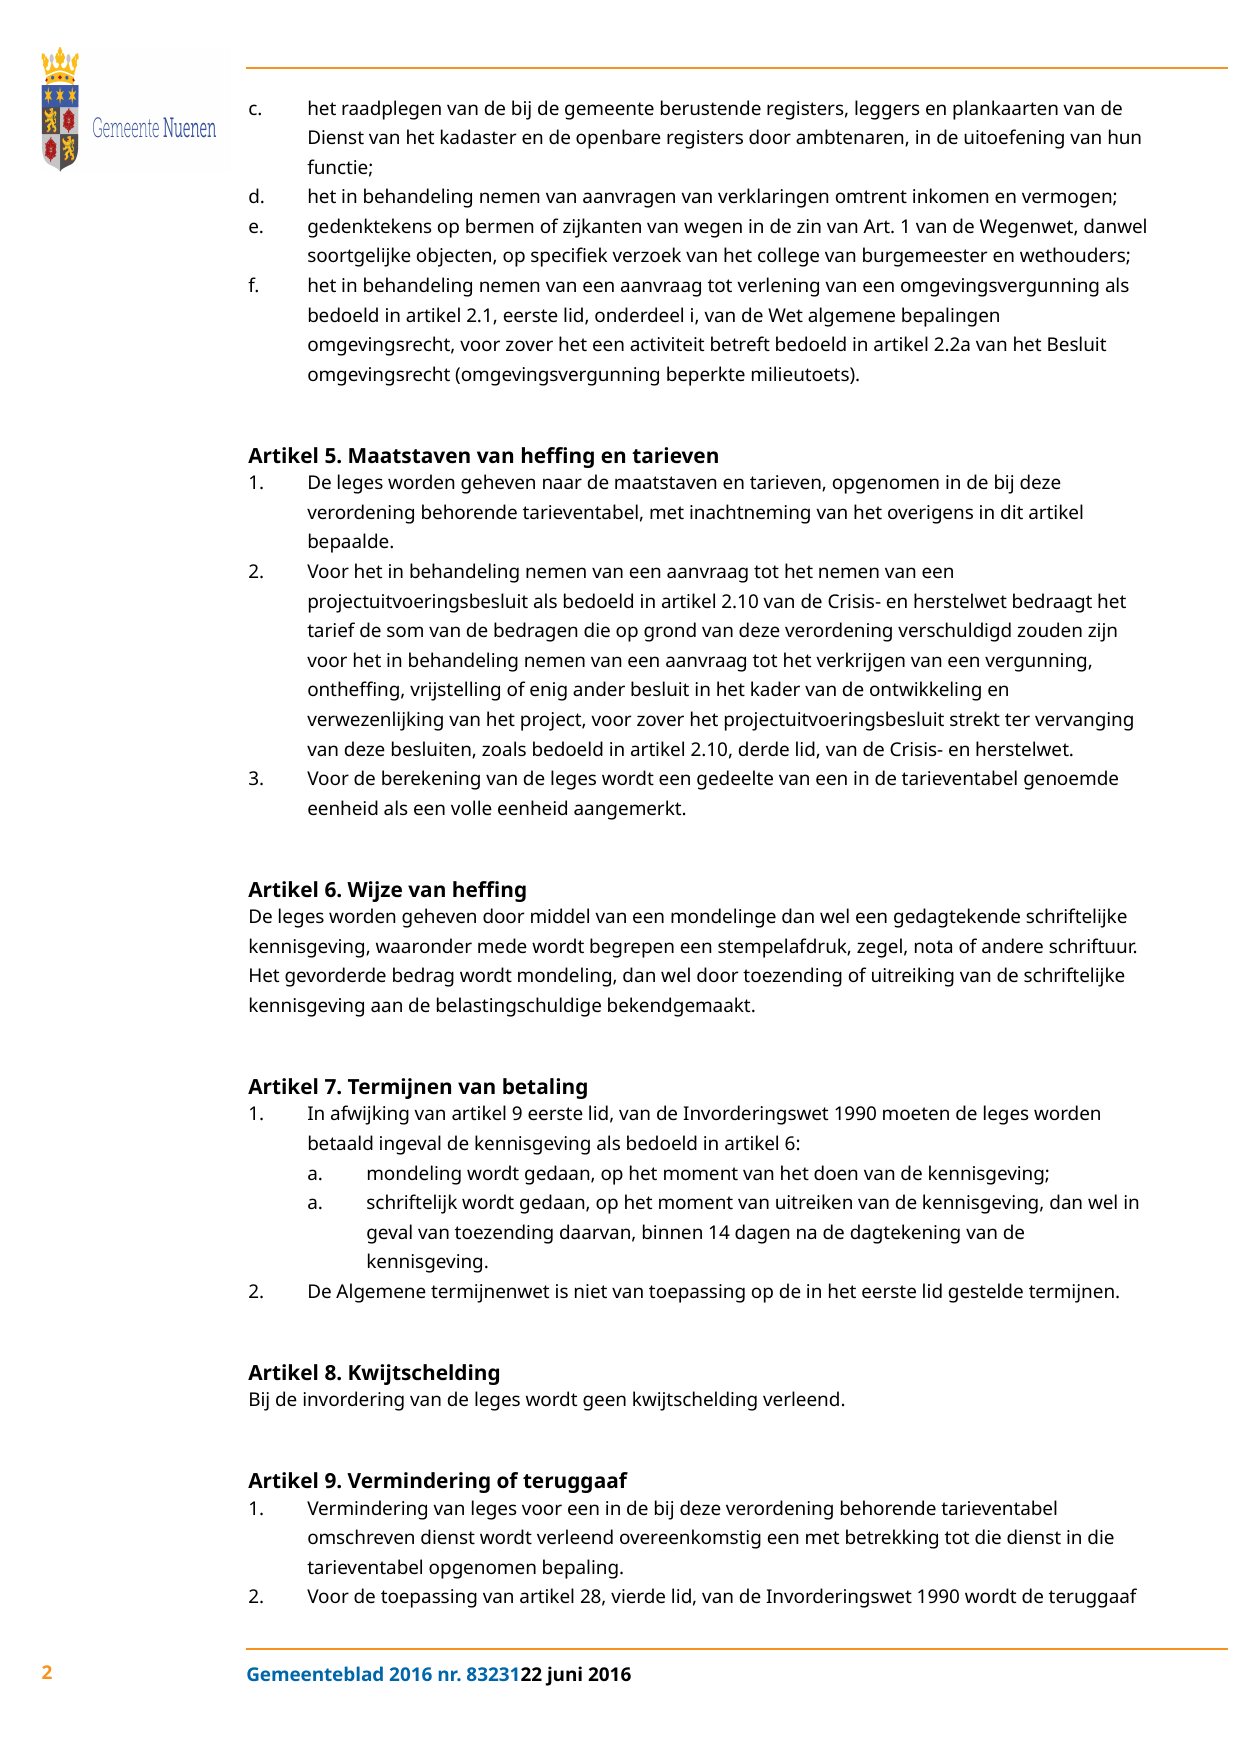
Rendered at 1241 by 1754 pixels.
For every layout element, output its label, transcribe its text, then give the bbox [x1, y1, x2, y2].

list het in behandeling nemen van aanvragen van verklaringen omtrent inkomen en vermogen; [248, 183, 1152, 209]
picture [41, 47, 231, 172]
text Bij de invordering van de leges wordt geen kwijtschelding verleend. [248, 1386, 1152, 1412]
list Voor de toepassing van artikel 28, vierde lid, van de Invorderingswet 1990 wordt de teruggaaf [248, 1584, 1152, 1609]
list Vermindering van leges voor een in de bij deze verordening behorende tarieventabel omschreven dienst wordt verleend overeenkomstig een met betrekking tot die dienst in die tarieventabel opgenomen bepaling. [248, 1495, 1152, 1580]
list het raadplegen van de bij de gemeente berustende registers, leggers en plankaarten van de Dienst van het kadaster en de openbare registers door ambtenaren, in de uitoefening van hun functie; [248, 95, 1152, 180]
list Voor de berekening van de leges wordt een gedeelte van een in de tarieventabel genoemde eenheid als een volle eenheid aangemerkt. [248, 765, 1152, 821]
list het in behandeling nemen van een aanvraag tot verlening van een omgevingsvergunning als bedoeld in artikel 2.1, eerste lid, onderdeel i, van de Wet algemene bepalingen omgevingsrecht, voor zover het een activiteit betreft bedoeld in artikel 2.2a van het Besluit omgevingsrecht (omgevingsvergunning beperkte milieutoets). [248, 272, 1152, 387]
list De Algemene termijnenwet is niet van toepassing op de in het eerste lid gestelde termijnen. [248, 1278, 1152, 1304]
text Artikel 7. Termijnen van betaling [248, 1072, 1152, 1101]
list mondeling wordt gedaan, op het moment van het doen van de kennisgeving; [307, 1160, 1152, 1185]
text Artikel 9. Vermindering of teruggaaf [248, 1466, 1152, 1495]
list In afwijking van artikel 9 eerste lid, van de Invorderingswet 1990 moeten de leges worden betaald ingeval de kennisgeving als bedoeld in artikel 6: [248, 1101, 1152, 1156]
list schriftelijk wordt gedaan, op het moment van uitreiken van de kennisgeving, dan wel in geval van toezending daarvan, binnen 14 dagen na de dagtekening van de kennisgeving. [307, 1189, 1152, 1274]
text Artikel 6. Wijze van heffing [248, 875, 1152, 903]
list Voor het in behandeling nemen van een aanvraag tot het nemen van een projectuitvoeringsbesluit als bedoeld in artikel 2.10 van de Crisis- en herstelwet bedraagt het tarief de som van de bedragen die op grond van deze verordening verschuldigd zouden zijn voor het in behandeling nemen van een aanvraag tot het verkrijgen van een vergunning, ontheffing, vrijstelling of enig ander besluit in het kader van de ontwikkeling en verwezenlijking van het project, voor zover het projectuitvoeringsbesluit strekt ter vervanging van deze besluiten, zoals bedoeld in artikel 2.10, derde lid, van de Crisis- en herstelwet. [248, 558, 1152, 761]
text Artikel 5. Maatstaven van heffing en tarieven [248, 441, 1152, 469]
text De leges worden geheven door middel van een mondelinge dan wel een gedagtekende schriftelijke kennisgeving, waaronder mede wordt begrepen een stempelafdruk, zegel, nota of andere schriftuur. Het gevorderde bedrag wordt mondeling, dan wel door toezending of uitreiking van de schriftelijke kennisgeving aan de belastingschuldige bekendgemaakt. [248, 903, 1152, 1018]
list De leges worden geheven naar de maatstaven en tarieven, opgenomen in de bij deze verordening behorende tarieventabel, met inachtneming van het overigens in dit artikel bepaalde. [248, 469, 1152, 554]
list gedenktekens op bermen of zijkanten van wegen in de zin van Art. 1 van de Wegenwet, danwel soortgelijke objecten, op specifiek verzoek van het college van burgemeester en wethouders; [248, 213, 1152, 268]
text Artikel 8. Kwijtschelding [248, 1358, 1152, 1386]
